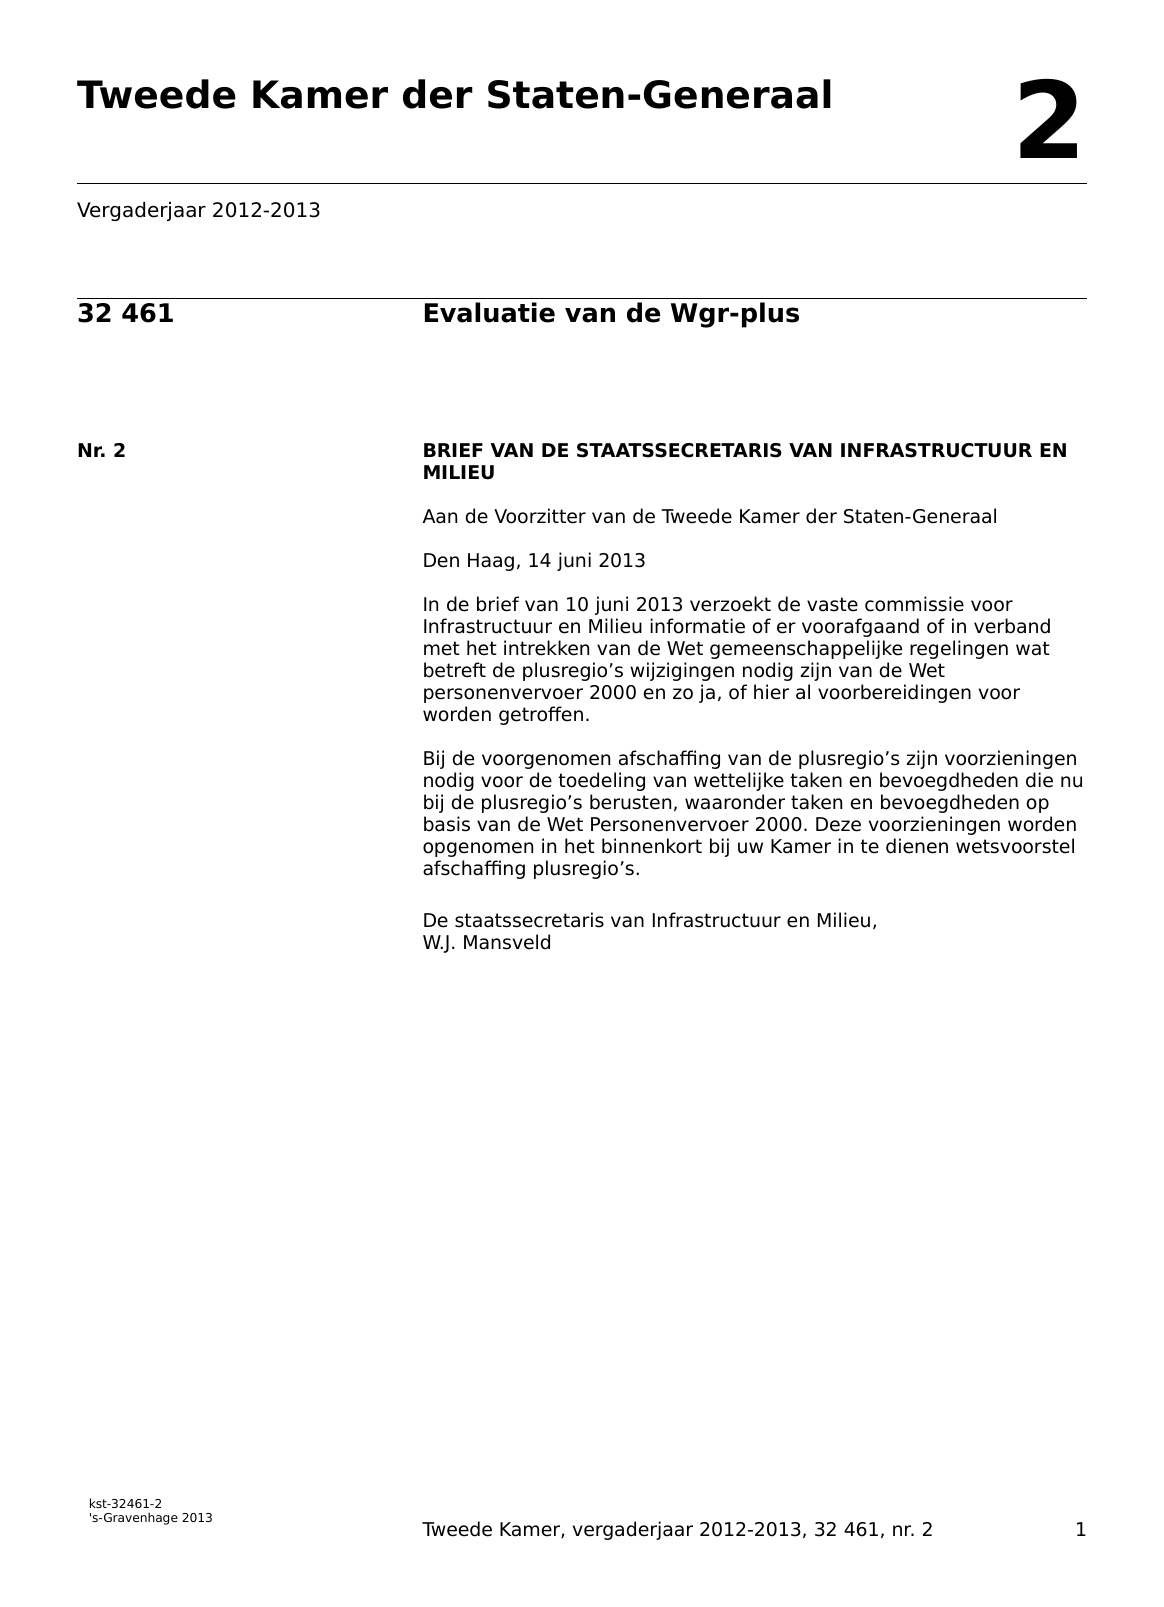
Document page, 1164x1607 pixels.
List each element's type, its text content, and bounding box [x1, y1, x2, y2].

text In de brief van 10 juni 2013 verzoekt de vaste commissie voor Infrastructuur en Milieu informatie of er voorafgaand of in verband met het intrekken van de Wet gemeenschappelijke regelingen wat betreft de plusregio’s wijzigingen nodig zijn van de Wet personenvervoer 2000 en zo ja, of hier al voorbereidingen voor worden getroffen. [422, 594, 1087, 726]
subtitle 32 461 Evaluatie van de Wgr-plus [77, 299, 1087, 329]
text kst-32461-2 [88, 1497, 323, 1511]
table_header 2 [886, 59, 1087, 183]
text De staatssecretaris van Infrastructuur en Milieu, W.J. Mansveld [422, 910, 1087, 954]
text Aan de Voorzitter van de Tweede Kamer der Staten-Generaal [422, 506, 1087, 528]
table_cell Vergaderjaar 2012-2013 [77, 184, 1087, 298]
subtitle Nr. 2 BRIEF VAN DE STAATSSECRETARIS VAN INFRASTRUCTUUR EN MILIEU [77, 440, 1087, 484]
table_header Tweede Kamer der Staten-Generaal [77, 59, 886, 183]
text Den Haag, 14 juni 2013 [422, 550, 1087, 572]
text 's-Gravenhage 2013 [88, 1511, 323, 1525]
text Bij de voorgenomen afschaffing van de plusregio’s zijn voorzieningen nodig voor de toedeling van wettelijke taken en bevoegdheden die nu bij de plusregio’s berusten, waaronder taken en bevoegdheden op basis van de Wet Personenvervoer 2000. Deze voorzieningen worden opgenomen in het binnenkort bij uw Kamer in te dienen wetsvoorstel afschaffing plusregio’s. [422, 748, 1087, 880]
